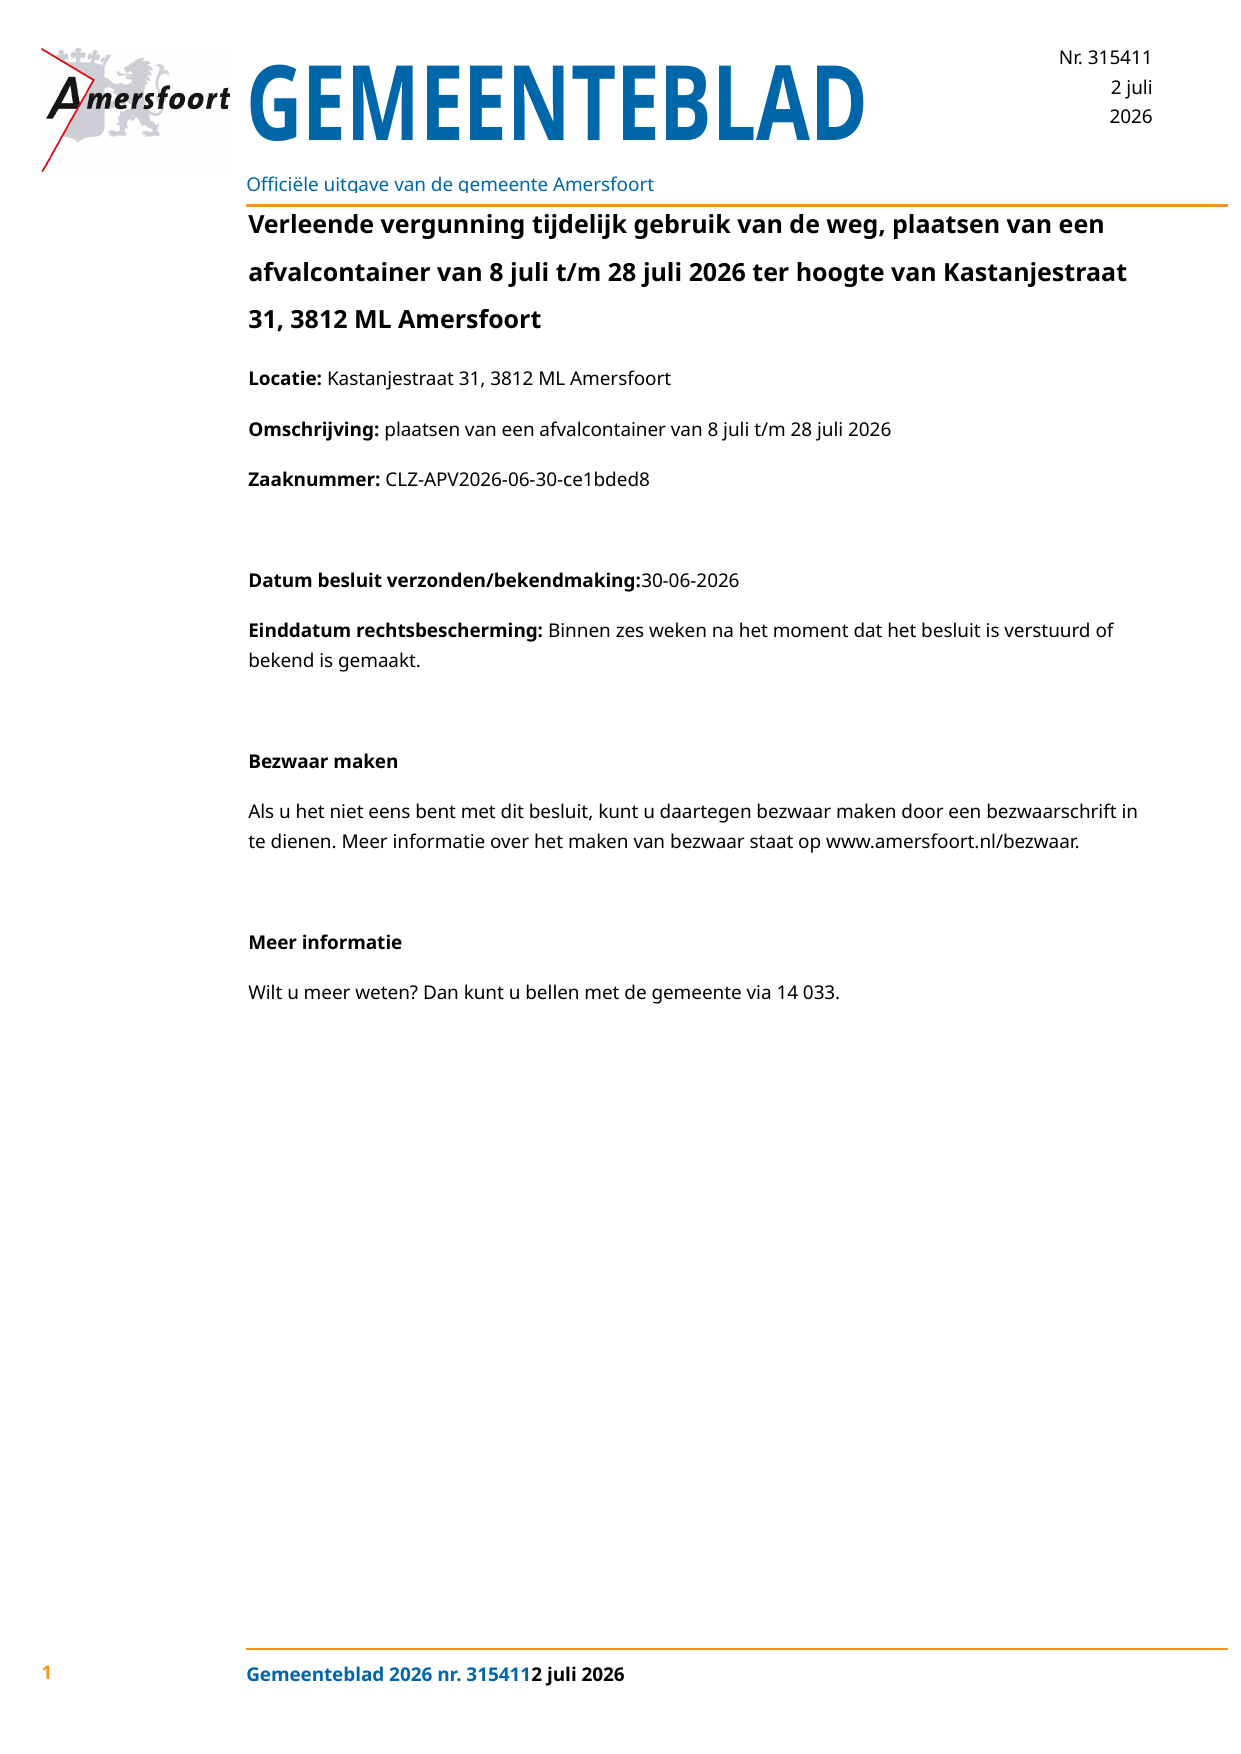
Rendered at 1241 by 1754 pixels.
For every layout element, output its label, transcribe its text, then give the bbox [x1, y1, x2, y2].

text Omschrijving: plaatsen van een afvalcontainer van 8 juli t/m 28 juli 2026 [248, 416, 1152, 442]
text Einddatum rechtsbescherming: Binnen zes weken na het moment dat het besluit is verstuurd of bekend is gemaakt. [248, 618, 1152, 673]
text Bezwaar maken [248, 748, 1152, 774]
picture [41, 47, 231, 172]
text Datum besluit verzonden/bekendmaking:30-06-2026 [248, 567, 1152, 593]
text Meer informatie [248, 929, 1152, 954]
text Wilt u meer weten? Dan kunt u bellen met de gemeente via 14 033. [248, 979, 1152, 1005]
text Als u het niet eens bent met dit besluit, kunt u daartegen bezwaar maken door een bezwaarschrift in te dienen. Meer informatie over het maken van bezwaar staat op www.amersfoort.nl/bezwaar. [248, 798, 1152, 854]
text Locatie: Kastanjestraat 31, 3812 ML Amersfoort [248, 366, 1152, 391]
text Zaaknummer: CLZ-APV2026-06-30-ce1bded8 [248, 466, 1152, 492]
text Verleende vergunning tijdelijk gebruik van de weg, plaatsen van een afvalcontainer van 8 juli t/m 28 juli 2026 ter hoogte van Kastanjestraat 31, 3812 ML Amersfoort [248, 207, 1152, 336]
